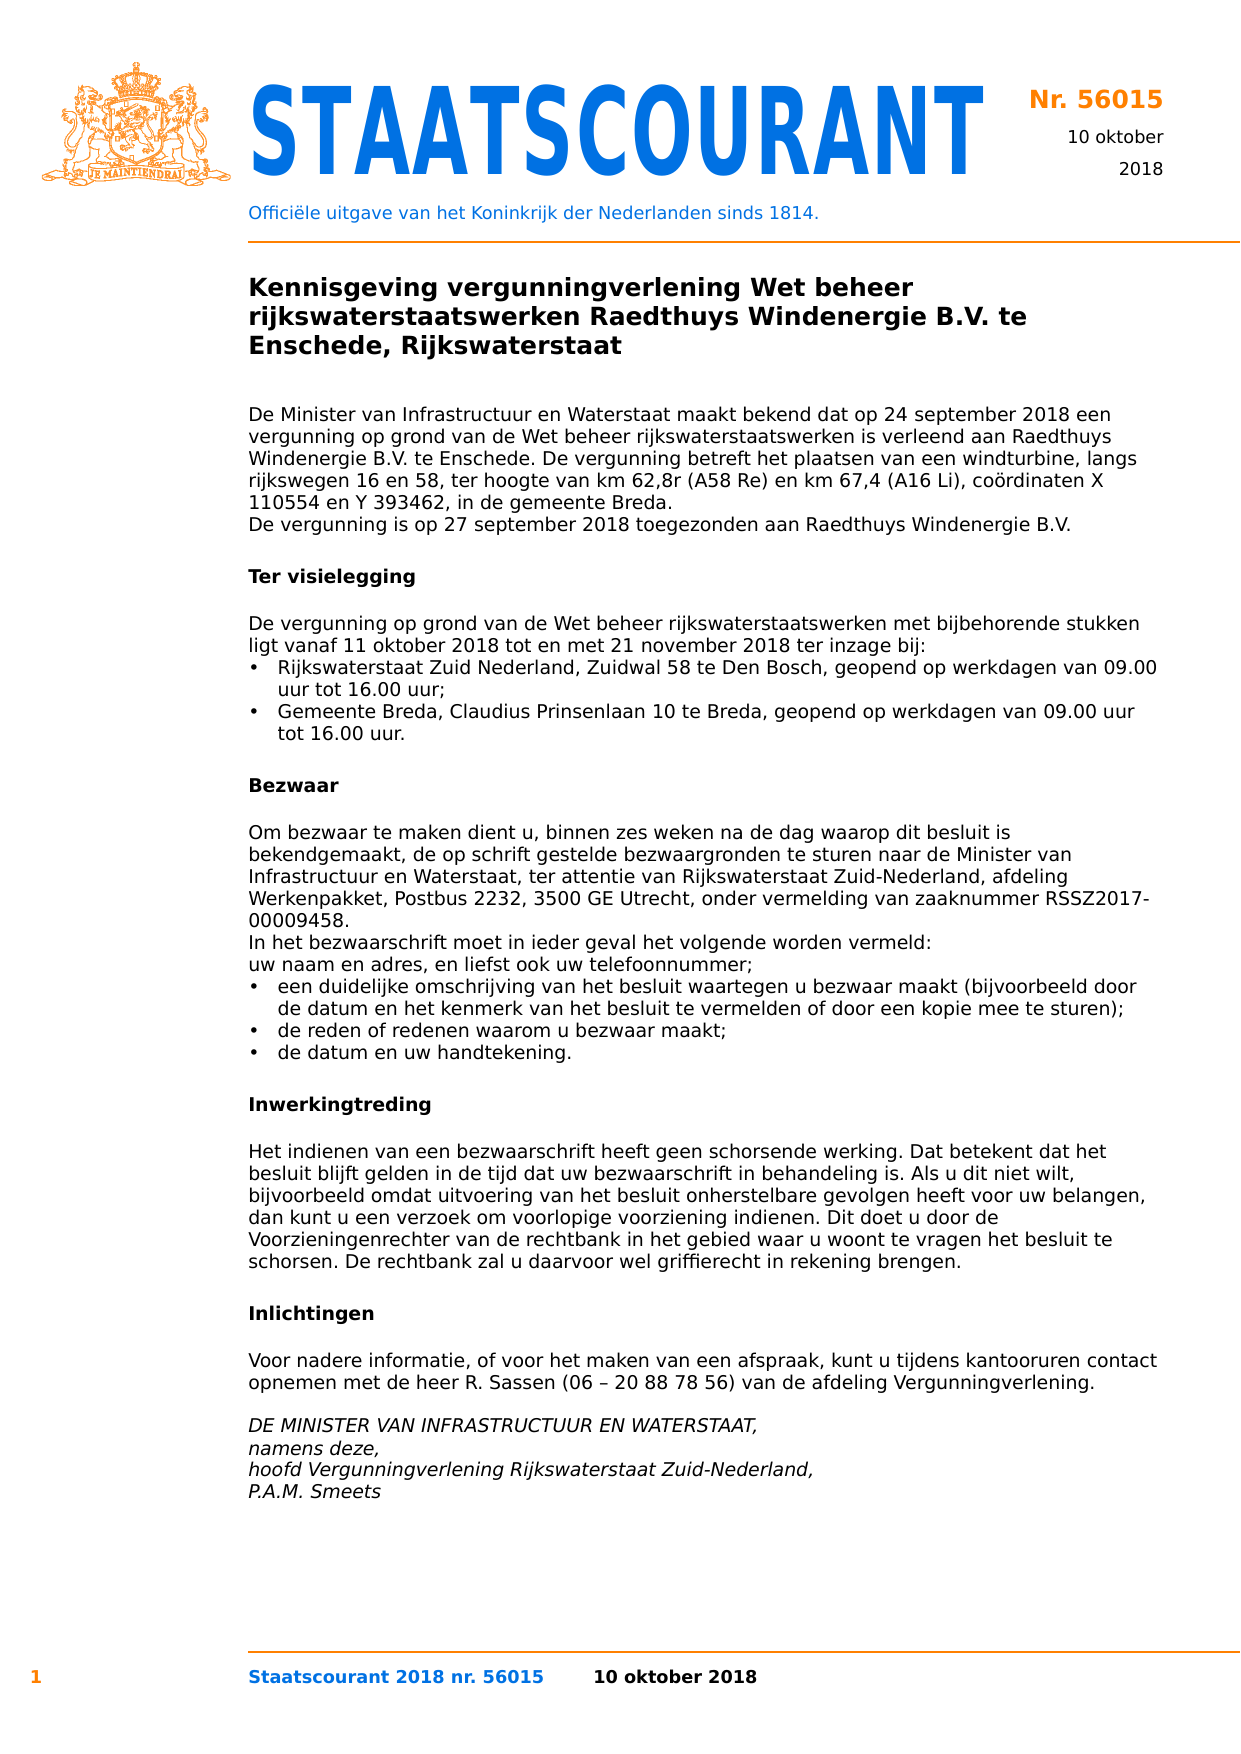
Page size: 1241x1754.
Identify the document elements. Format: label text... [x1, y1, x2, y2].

text In het bezwaarschrift moet in ieder geval het volgende worden vermeld: [248, 932, 1163, 954]
subtitle Inlichtingen [248, 1303, 1163, 1324]
table_header STAATSCOURANT [248, 62, 998, 203]
table_cell 10 oktober [998, 121, 1240, 153]
text Voor nadere informatie, of voor het maken van een afspraak, kunt u tijdens kantooruren contact opnemen met de heer R. Sassen (06 – 20 88 78 56) van de afdeling Vergunningverlening. [248, 1349, 1163, 1393]
text Het indienen van een bezwaarschrift heeft geen schorsende werking. Dat betekent dat het besluit blijft gelden in de tijd dat uw bezwaarschrift in behandeling is. Als u dit niet wilt, bijvoorbeeld omdat uitvoering van het besluit onherstelbare gevolgen heeft voor uw belangen, dan kunt u een verzoek om voorlopige voorziening indienen. Dit doet u door de Voorzieningenrechter van de rechtbank in het gebied waar u woont te vragen het besluit te schorsen. De rechtbank zal u daarvoor wel griffierecht in rekening brengen. [248, 1141, 1163, 1273]
text • de reden of redenen waarom u bezwaar maakt; [248, 1020, 1163, 1042]
picture [41, 62, 231, 186]
table_cell 2018 [998, 153, 1240, 203]
text De vergunning is op 27 september 2018 toegezonden aan Raedthuys Windenergie B.V. [248, 514, 1163, 536]
text uw naam en adres, en liefst ook uw telefoonnummer; [248, 954, 1163, 976]
text DE MINISTER VAN INFRASTRUCTUUR EN WATERSTAAT, namens deze, hoofd Vergunningverlening Rijkswaterstaat Zuid-Nederland, P.A.M. Smeets [248, 1415, 1163, 1503]
subtitle Inwerkingtreding [248, 1094, 1163, 1116]
text De Minister van Infrastructuur en Waterstaat maakt bekend dat op 24 september 2018 een vergunning op grond van de Wet beheer rijkswaterstaatswerken is verleend aan Raedthuys Windenergie B.V. te Enschede. De vergunning betreft het plaatsen van een windturbine, langs rijkswegen 16 en 58, ter hoogte van km 62,8r (A58 Re) en km 67,4 (A16 Li), coördinaten X 110554 en Y 393462, in de gemeente Breda. [248, 404, 1163, 514]
text • de datum en uw handtekening. [248, 1042, 1163, 1064]
text De vergunning op grond van de Wet beheer rijkswaterstaatswerken met bijbehorende stukken ligt vanaf 11 oktober 2018 tot en met 21 november 2018 ter inzage bij: [248, 613, 1163, 657]
text • Rijkswaterstaat Zuid Nederland, Zuidwal 58 te Den Bosch, geopend op werkdagen van 09.00 uur tot 16.00 uur; [248, 657, 1163, 701]
subtitle Bezwaar [248, 775, 1163, 797]
text Om bezwaar te maken dient u, binnen zes weken na de dag waarop dit besluit is bekendgemaakt, de op schrift gestelde bezwaargronden te sturen naar de Minister van Infrastructuur en Waterstaat, ter attentie van Rijkswaterstaat Zuid-Nederland, afdeling Werkenpakket, Postbus 2232, 3500 GE Utrecht, onder vermelding van zaaknummer RSSZ2017-00009458. [248, 822, 1163, 932]
table_header Nr. 56015 [998, 62, 1240, 121]
subtitle Kennisgeving vergunningverlening Wet beheer rijkswaterstaatswerken Raedthuys Windenergie B.V. te Enschede, Rijkswaterstaat [248, 273, 1163, 361]
subtitle Ter visielegging [248, 566, 1163, 588]
text • Gemeente Breda, Claudius Prinsenlaan 10 te Breda, geopend op werkdagen van 09.00 uur tot 16.00 uur. [248, 701, 1163, 745]
table_cell Officiële uitgave van het Koninkrijk der Nederlanden sinds 1814. [248, 203, 1240, 241]
text • een duidelijke omschrijving van het besluit waartegen u bezwaar maakt (bijvoorbeeld door de datum en het kenmerk van het besluit te vermelden of door een kopie mee te sturen); [248, 976, 1163, 1020]
table_header [25, 62, 248, 241]
